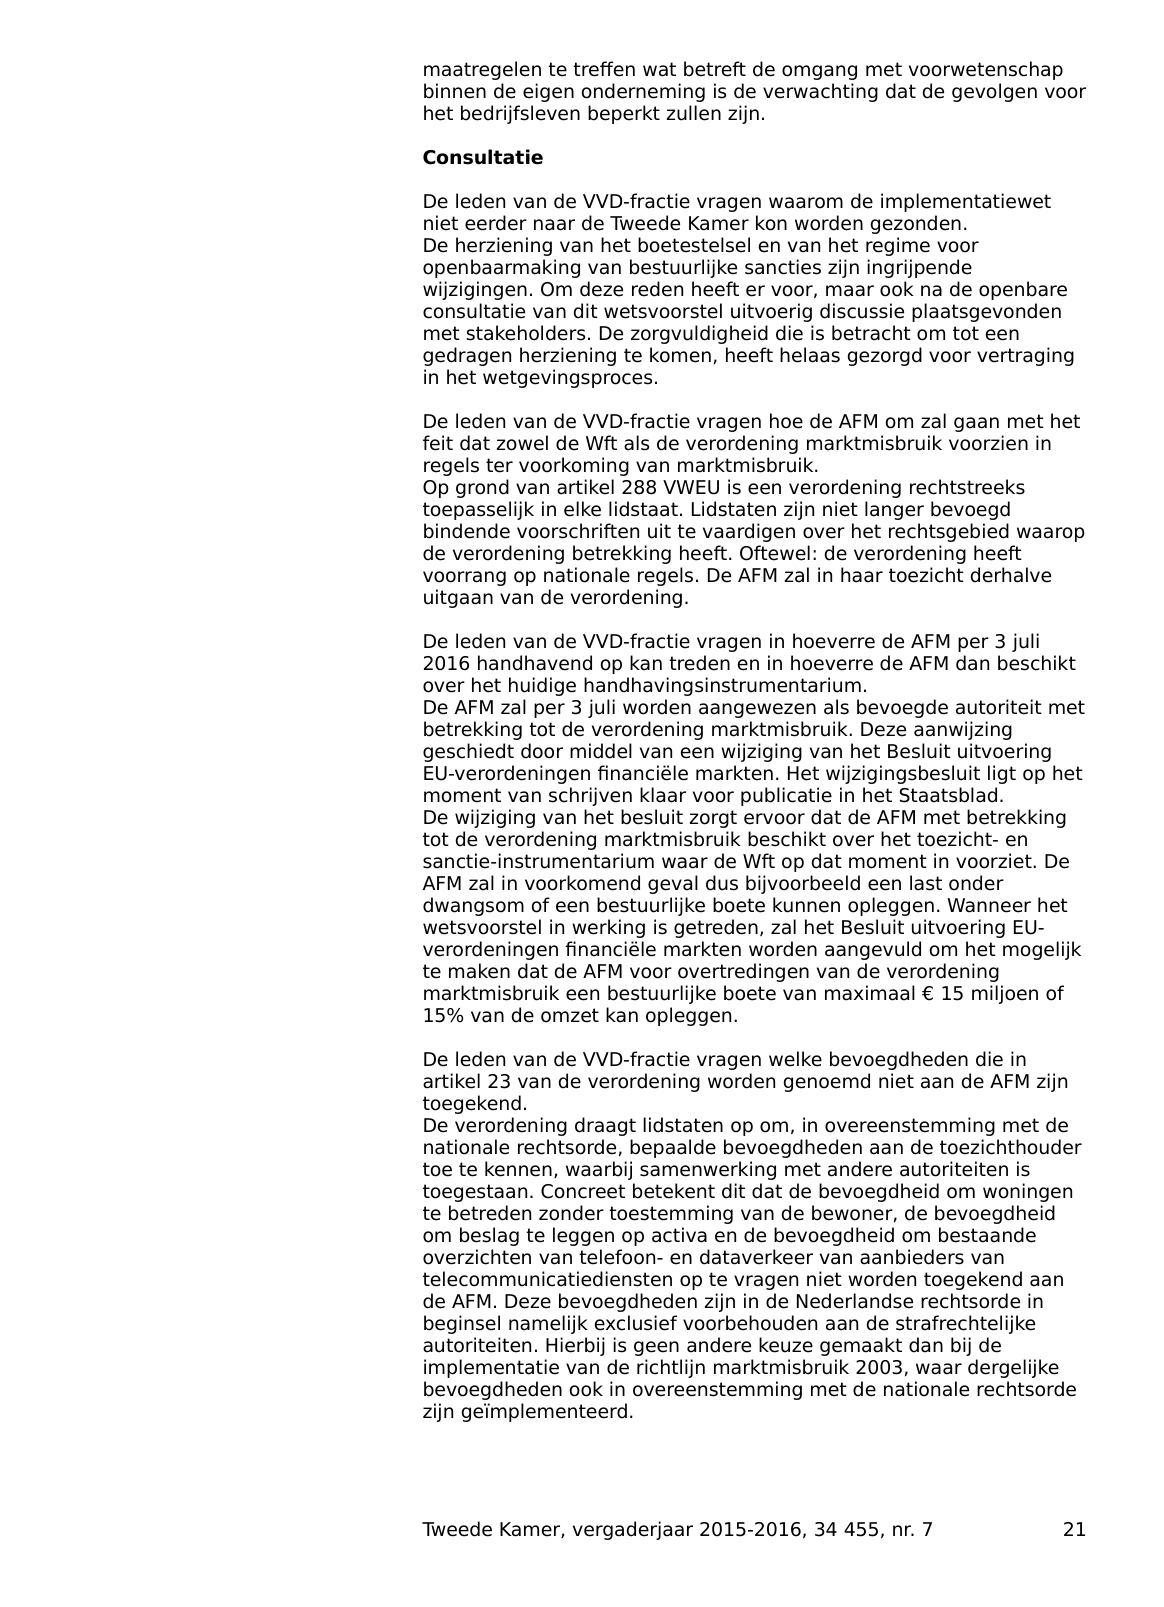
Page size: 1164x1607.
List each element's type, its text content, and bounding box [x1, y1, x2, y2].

text De wijziging van het besluit zorgt ervoor dat de AFM met betrekking tot de verordening marktmisbruik beschikt over het toezicht- en sanctie-instrumentarium waar de Wft op dat moment in voorziet. De AFM zal in voorkomend geval dus bijvoorbeeld een last onder dwangsom of een bestuurlijke boete kunnen opleggen. Wanneer het wetsvoorstel in werking is getreden, zal het Besluit uitvoering EU-verordeningen financiële markten worden aangevuld om het mogelijk te maken dat de AFM voor overtredingen van de verordening marktmisbruik een bestuurlijke boete van maximaal € 15 miljoen of 15% van de omzet kan opleggen. [422, 807, 1087, 1027]
text De AFM zal per 3 juli worden aangewezen als bevoegde autoriteit met betrekking tot de verordening marktmisbruik. Deze aanwijzing geschiedt door middel van een wijziging van het Besluit uitvoering EU-verordeningen financiële markten. Het wijzigingsbesluit ligt op het moment van schrijven klaar voor publicatie in het Staatsblad. [422, 697, 1087, 807]
subtitle Consultatie [422, 147, 1087, 169]
text De leden van de VVD-fractie vragen welke bevoegdheden die in artikel 23 van de verordening worden genoemd niet aan de AFM zijn toegekend. [422, 1049, 1087, 1115]
text Op grond van artikel 288 VWEU is een verordening rechtstreeks toepasselijk in elke lidstaat. Lidstaten zijn niet langer bevoegd bindende voorschriften uit te vaardigen over het rechtsgebied waarop de verordening betrekking heeft. Oftewel: de verordening heeft voorrang op nationale regels. De AFM zal in haar toezicht derhalve uitgaan van de verordening. [422, 477, 1087, 609]
text De leden van de VVD-fractie vragen in hoeverre de AFM per 3 juli 2016 handhavend op kan treden en in hoeverre de AFM dan beschikt over het huidige handhavingsinstrumentarium. [422, 631, 1087, 697]
text De herziening van het boetestelsel en van het regime voor openbaarmaking van bestuurlijke sancties zijn ingrijpende wijzigingen. Om deze reden heeft er voor, maar ook na de openbare consultatie van dit wetsvoorstel uitvoerig discussie plaatsgevonden met stakeholders. De zorgvuldigheid die is betracht om tot een gedragen herziening te komen, heeft helaas gezorgd voor vertraging in het wetgevingsproces. [422, 235, 1087, 389]
text De leden van de VVD-fractie vragen hoe de AFM om zal gaan met het feit dat zowel de Wft als de verordening marktmisbruik voorzien in regels ter voorkoming van marktmisbruik. [422, 411, 1087, 477]
text De leden van de VVD-fractie vragen waarom de implementatiewet niet eerder naar de Tweede Kamer kon worden gezonden. [422, 191, 1087, 235]
text De verordening draagt lidstaten op om, in overeenstemming met de nationale rechtsorde, bepaalde bevoegdheden aan de toezichthouder toe te kennen, waarbij samenwerking met andere autoriteiten is toegestaan. Concreet betekent dit dat de bevoegdheid om woningen te betreden zonder toestemming van de bewoner, de bevoegdheid om beslag te leggen op activa en de bevoegdheid om bestaande overzichten van telefoon- en dataverkeer van aanbieders van telecommunicatiediensten op te vragen niet worden toegekend aan de AFM. Deze bevoegdheden zijn in de Nederlandse rechtsorde in beginsel namelijk exclusief voorbehouden aan de strafrechtelijke autoriteiten. Hierbij is geen andere keuze gemaakt dan bij de implementatie van de richtlijn marktmisbruik 2003, waar dergelijke bevoegdheden ook in overeenstemming met de nationale rechtsorde zijn geïmplementeerd. [422, 1115, 1087, 1423]
text maatregelen te treffen wat betreft de omgang met voorwetenschap binnen de eigen onderneming is de verwachting dat de gevolgen voor het bedrijfsleven beperkt zullen zijn. [422, 59, 1087, 125]
